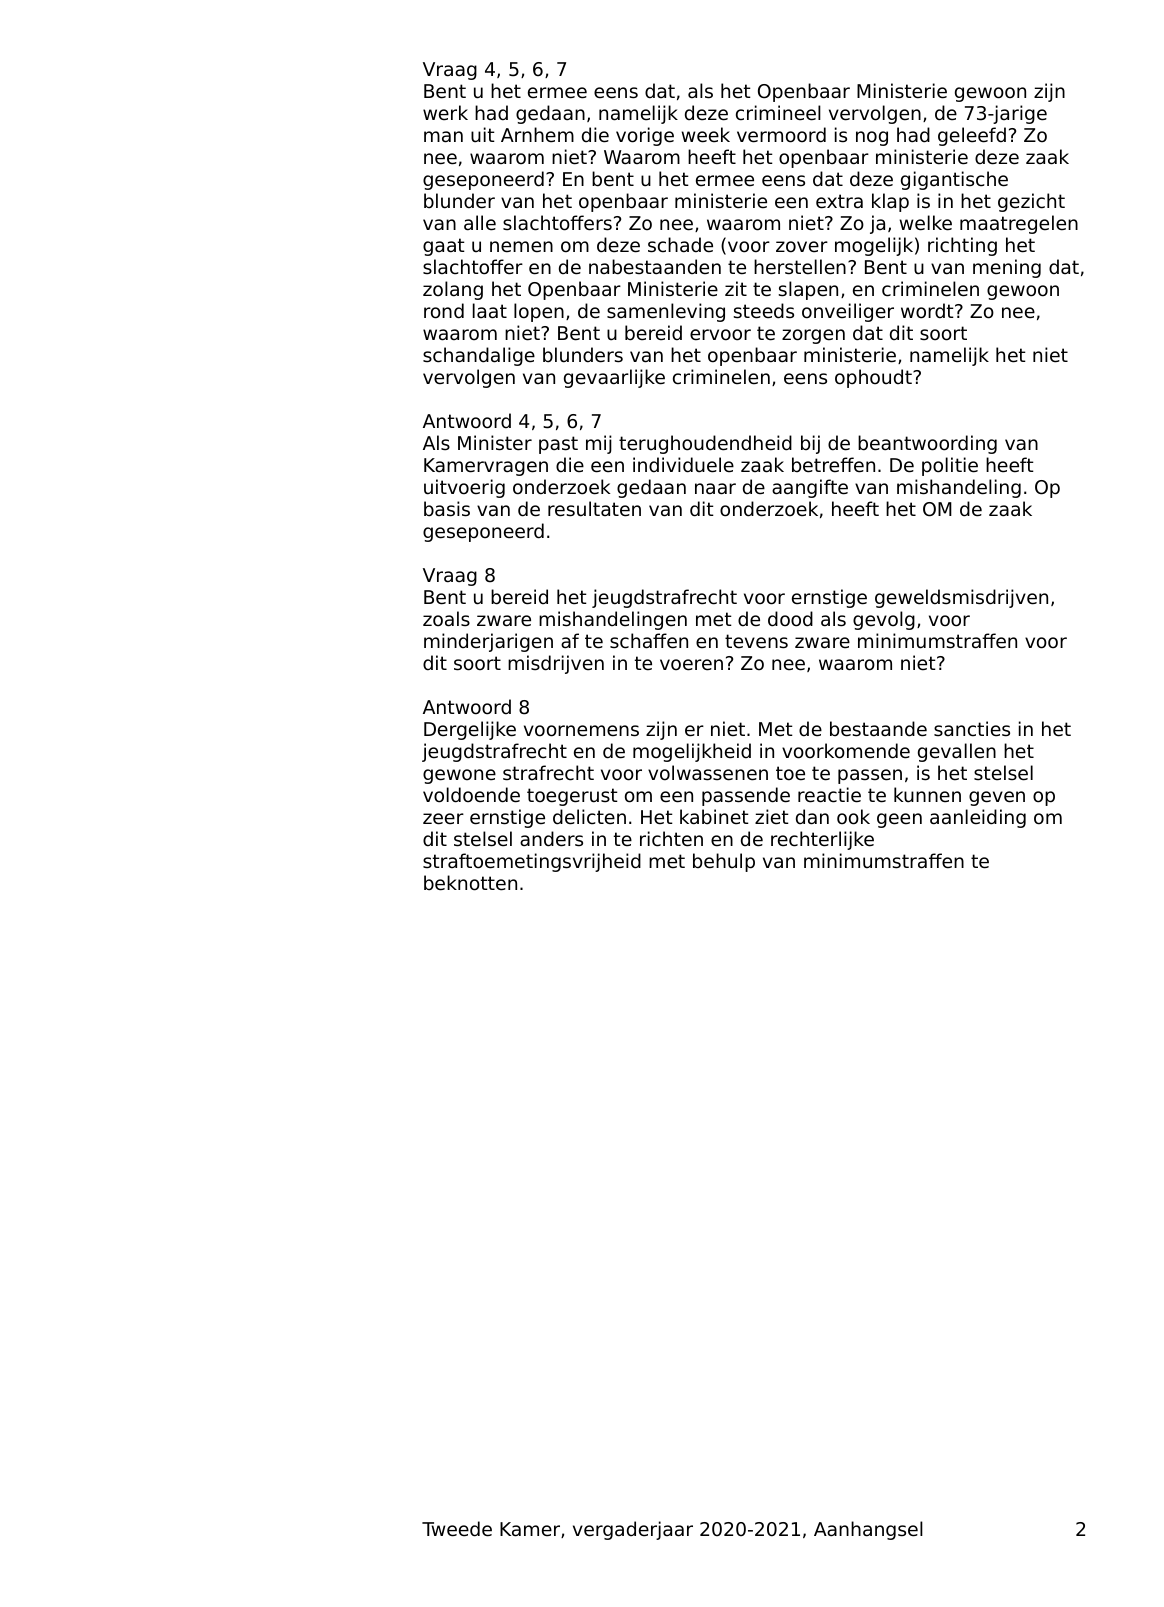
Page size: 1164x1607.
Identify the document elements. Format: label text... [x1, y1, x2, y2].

text Vraag 8 [422, 565, 1087, 587]
text Als Minister past mij terughoudendheid bij de beantwoording van Kamervragen die een individuele zaak betreffen. De politie heeft uitvoerig onderzoek gedaan naar de aangifte van mishandeling. Op basis van de resultaten van dit onderzoek, heeft het OM de zaak geseponeerd. [422, 433, 1087, 543]
text Bent u bereid het jeugdstrafrecht voor ernstige geweldsmisdrijven, zoals zware mishandelingen met de dood als gevolg, voor minderjarigen af te schaffen en tevens zware minimumstraffen voor dit soort misdrijven in te voeren? Zo nee, waarom niet? [422, 587, 1087, 675]
text Antwoord 8 [422, 697, 1087, 719]
text Bent u het ermee eens dat, als het Openbaar Ministerie gewoon zijn werk had gedaan, namelijk deze crimineel vervolgen, de 73-jarige man uit Arnhem die vorige week vermoord is nog had geleefd? Zo nee, waarom niet? Waarom heeft het openbaar ministerie deze zaak geseponeerd? En bent u het ermee eens dat deze gigantische blunder van het openbaar ministerie een extra klap is in het gezicht van alle slachtoffers? Zo nee, waarom niet? Zo ja, welke maatregelen gaat u nemen om deze schade (voor zover mogelijk) richting het slachtoffer en de nabestaanden te herstellen? Bent u van mening dat, zolang het Openbaar Ministerie zit te slapen, en criminelen gewoon rond laat lopen, de samenleving steeds onveiliger wordt? Zo nee, waarom niet? Bent u bereid ervoor te zorgen dat dit soort schandalige blunders van het openbaar ministerie, namelijk het niet vervolgen van gevaarlijke criminelen, eens ophoudt? [422, 81, 1087, 389]
text Antwoord 4, 5, 6, 7 [422, 411, 1087, 433]
text Vraag 4, 5, 6, 7 [422, 59, 1087, 81]
text Dergelijke voornemens zijn er niet. Met de bestaande sancties in het jeugdstrafrecht en de mogelijkheid in voorkomende gevallen het gewone strafrecht voor volwassenen toe te passen, is het stelsel voldoende toegerust om een passende reactie te kunnen geven op zeer ernstige delicten. Het kabinet ziet dan ook geen aanleiding om dit stelsel anders in te richten en de rechterlijke straftoemetingsvrijheid met behulp van minimumstraffen te beknotten. [422, 719, 1087, 895]
